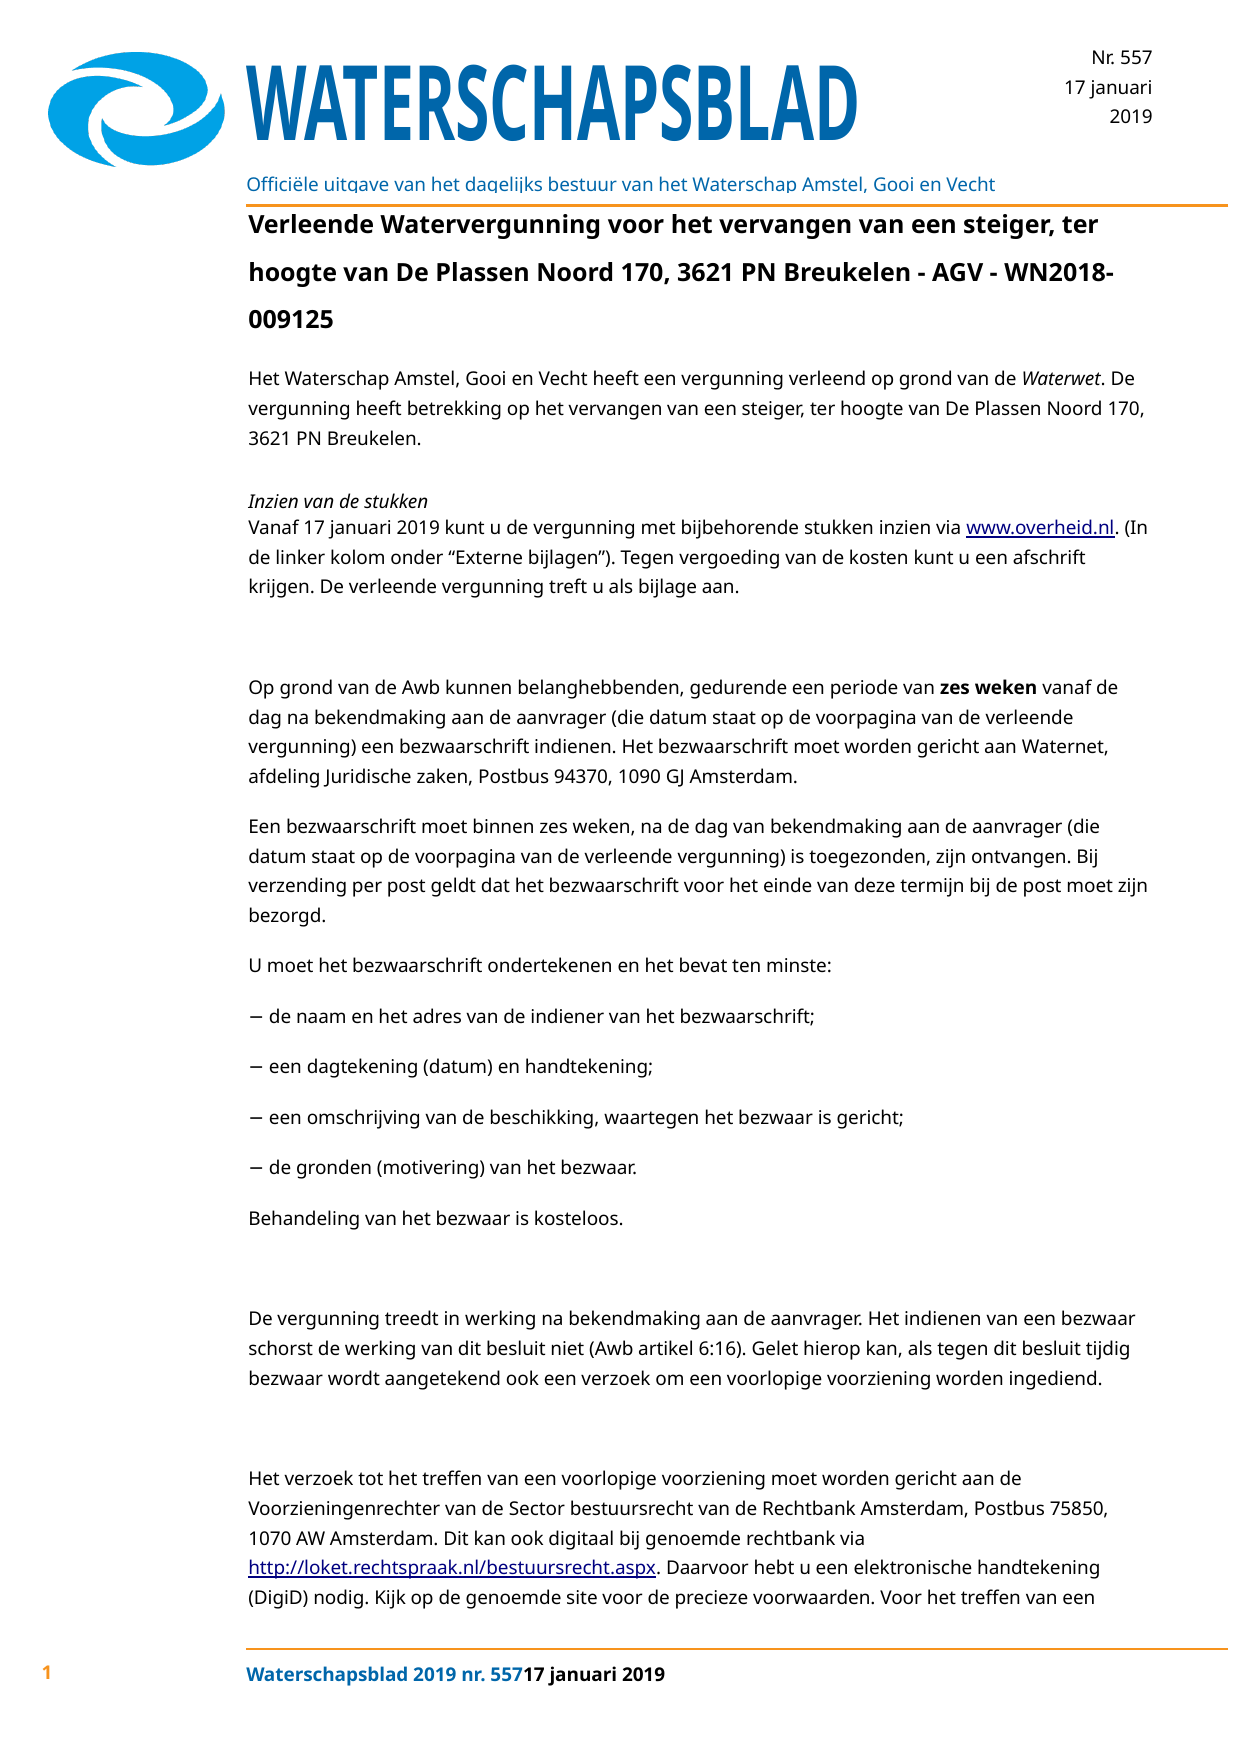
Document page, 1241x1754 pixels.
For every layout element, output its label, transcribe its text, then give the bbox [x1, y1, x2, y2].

text Het Waterschap Amstel, Gooi en Vecht heeft een vergunning verleend op grond van de Waterwet. De vergunning heeft betrekking op het vervangen van een steiger, ter hoogte van De Plassen Noord 170, 3621 PN Breukelen. [248, 366, 1152, 450]
text Het verzoek tot het treffen van een voorlopige voorziening moet worden gericht aan de Voorzieningenrechter van de Sector bestuursrecht van de Rechtbank Amsterdam, Postbus 75850, 1070 AW Amsterdam. Dit kan ook digitaal bij genoemde rechtbank via http://loket.rechtspraak.nl/bestuursrecht.aspx. Daarvoor hebt u een elektronische handtekening (DigiD) nodig. Kijk op de genoemde site voor de precieze voorwaarden. Voor het treffen van een [248, 1466, 1152, 1610]
picture [41, 47, 231, 172]
text Vanaf 17 januari 2019 kunt u de vergunning met bijbehorende stukken inzien via www.overheid.nl. (In de linker kolom onder “Externe bijlagen”). Tegen vergoeding van de kosten kunt u een afschrift krijgen. De verleende vergunning treft u als bijlage aan. [248, 514, 1152, 599]
text De vergunning treedt in werking na bekendmaking aan de aanvrager. Het indienen van een bezwaar schorst de werking van dit besluit niet (Awb artikel 6:16). Gelet hierop kan, als tegen dit besluit tijdig bezwaar wordt aangetekend ook een verzoek om een voorlopige voorziening worden ingediend. [248, 1306, 1152, 1391]
text U moet het bezwaarschrift ondertekenen en het bevat ten minste: [248, 953, 1152, 978]
text − de gronden (motivering) van het bezwaar. [248, 1154, 1152, 1180]
text Verleende Watervergunning voor het vervangen van een steiger, ter hoogte van De Plassen Noord 170, 3621 PN Breukelen - AGV - WN2018-009125 [248, 207, 1152, 336]
text Op grond van de Awb kunnen belanghebbenden, gedurende een periode van zes weken vanaf de dag na bekendmaking aan de aanvrager (die datum staat op de voorpagina van de verleende vergunning) een bezwaarschrift indienen. Het bezwaarschrift moet worden gericht aan Waternet, afdeling Juridische zaken, Postbus 94370, 1090 GJ Amsterdam. [248, 674, 1152, 789]
text Inzien van de stukken [248, 489, 1152, 514]
text − een omschrijving van de beschikking, waartegen het bezwaar is gericht; [248, 1104, 1152, 1130]
text Een bezwaarschrift moet binnen zes weken, na de dag van bekendmaking aan de aanvrager (die datum staat op de voorpagina van de verleende vergunning) is toegezonden, zijn ontvangen. Bij verzending per post geldt dat het bezwaarschrift voor het einde van deze termijn bij de post moet zijn bezorgd. [248, 813, 1152, 928]
text Behandeling van het bezwaar is kosteloos. [248, 1205, 1152, 1231]
text − een dagtekening (datum) en handtekening; [248, 1053, 1152, 1079]
text − de naam en het adres van de indiener van het bezwaarschrift; [248, 1003, 1152, 1029]
